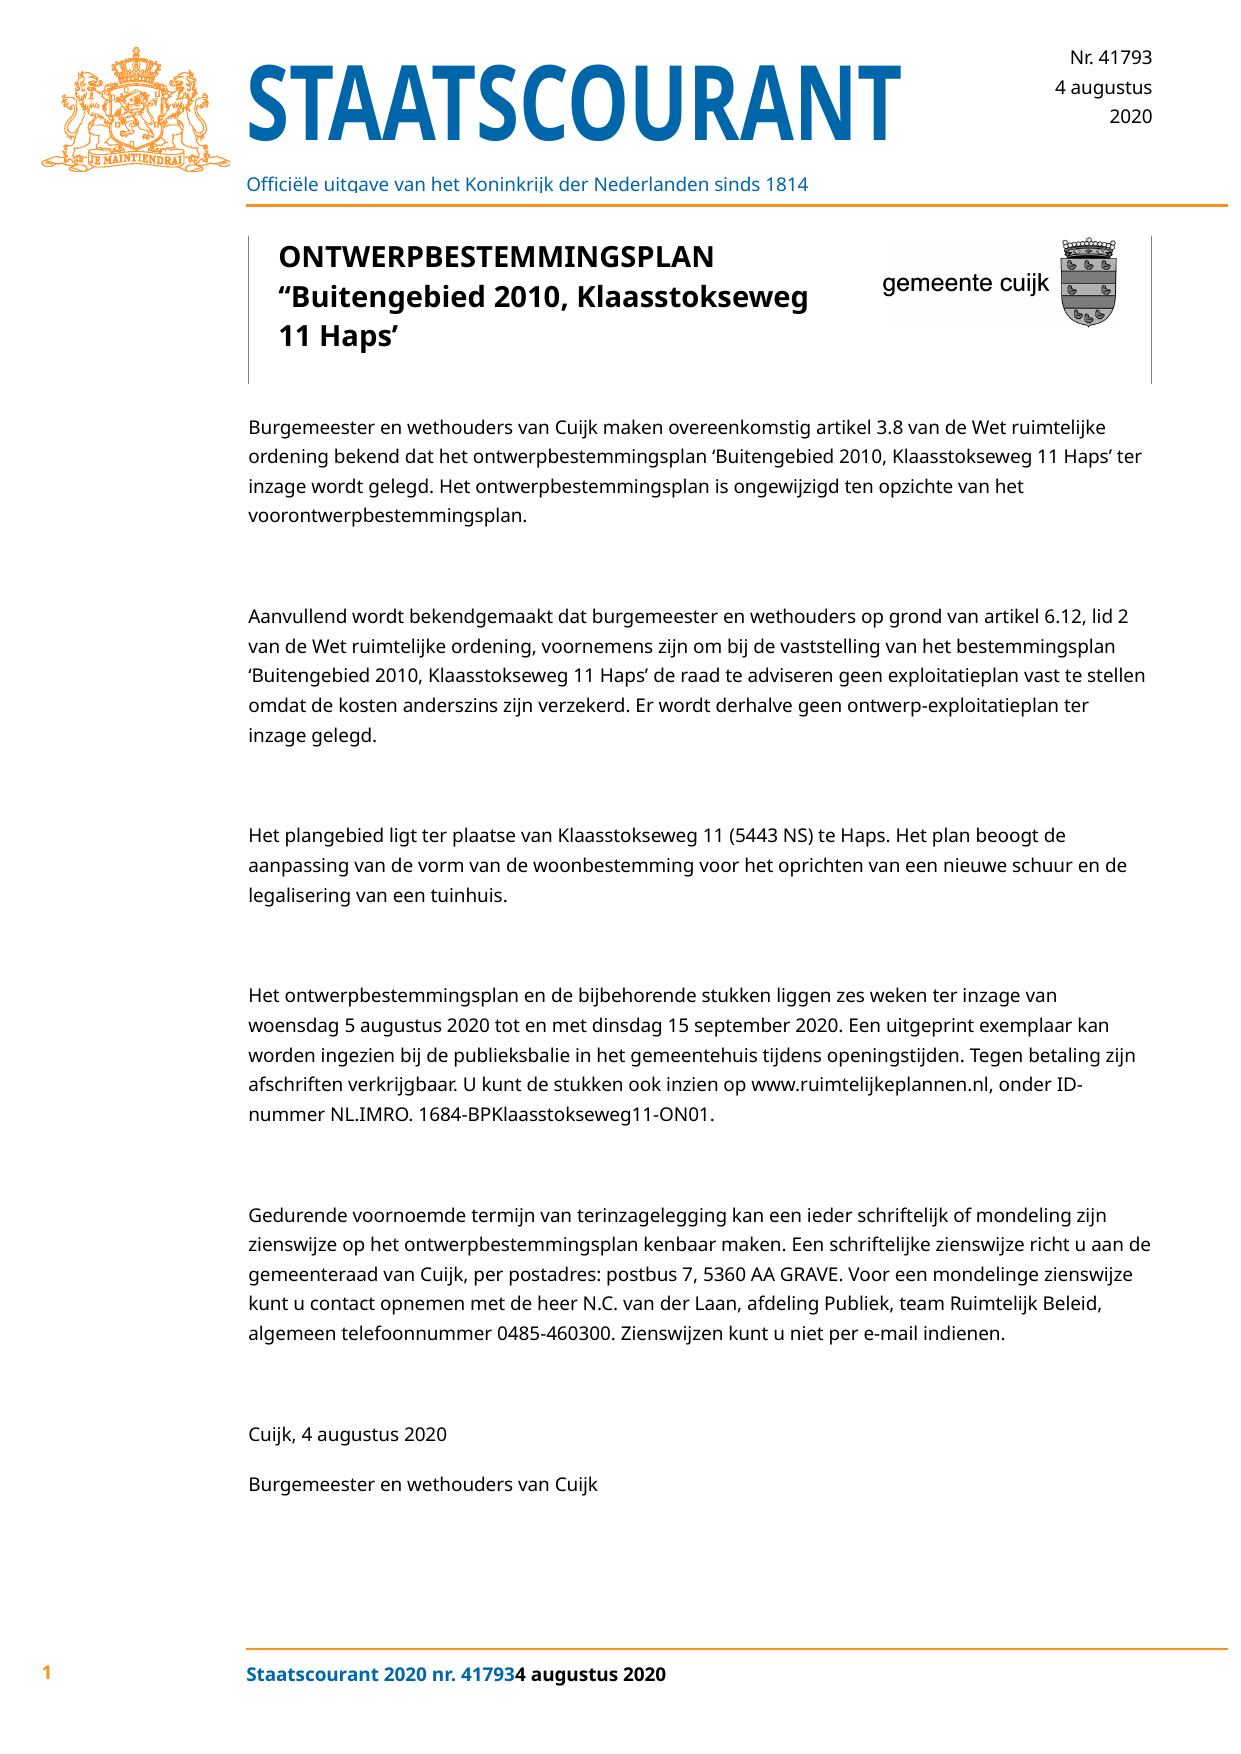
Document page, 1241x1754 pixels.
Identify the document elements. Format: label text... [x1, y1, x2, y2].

picture [882, 236, 1119, 328]
text Het plangebied ligt ter plaatse van Klaasstokseweg 11 (5443 NS) te Haps. Het plan beoogt de aanpassing van de vorm van de woonbestemming voor het oprichten van een nieuwe schuur en de legalisering van een tuinhuis. [248, 823, 1152, 908]
text Het ontwerpbestemmingsplan en de bijbehorende stukken liggen zes weken ter inzage van woensdag 5 augustus 2020 tot en met dinsdag 15 september 2020. Een uitgeprint exemplaar kan worden ingezien bij de publieksbalie in het gemeentehuis tijdens openingstijden. Tegen betaling zijn afschriften verkrijgbaar. U kunt de stukken ook inzien op www.ruimtelijkeplannen.nl, onder ID-nummer NL.IMRO. 1684-BPKlaasstokseweg11-ON01. [248, 983, 1152, 1127]
text Burgemeester en wethouders van Cuijk maken overeenkomstig artikel 3.8 van de Wet ruimtelijke ordening bekend dat het ontwerpbestemmingsplan ‘Buitengebied 2010, Klaasstokseweg 11 Haps’ ter inzage wordt gelegd. Het ontwerpbestemmingsplan is ongewijzigd ten opzichte van het voorontwerpbestemmingsplan. [248, 414, 1152, 528]
text Aanvullend wordt bekendgemaakt dat burgemeester en wethouders op grond van artikel 6.12, lid 2 van de Wet ruimtelijke ordening, voornemens zijn om bij de vaststelling van het bestemmingsplan ‘Buitengebied 2010, Klaasstokseweg 11 Haps’ de raad te adviseren geen exploitatieplan vast te stellen omdat de kosten anderszins zijn verzekerd. Er wordt derhalve geen ontwerp-exploitatieplan ter inzage gelegd. [248, 603, 1152, 748]
text Cuijk, 4 augustus 2020 [248, 1421, 1152, 1447]
text Gedurende voornoemde termijn van terinzagelegging kan een ieder schriftelijk of mondeling zijn zienswijze op het ontwerpbestemmingsplan kenbaar maken. Een schriftelijke zienswijze richt u aan de gemeenteraad van Cuijk, per postadres: postbus 7, 5360 AA GRAVE. Voor een mondelinge zienswijze kunt u contact opnemen met de heer N.C. van der Laan, afdeling Publiek, team Ruimtelijk Beleid, algemeen telefoonnummer 0485-460300. Zienswijzen kunt u niet per e-mail indienen. [248, 1202, 1152, 1346]
text Burgemeester en wethouders van Cuijk [248, 1471, 1152, 1497]
table_header ONTWERPBESTEMMINGSPLAN ‘‘Buitengebied 2010, Klaasstokseweg 11 Haps’ [249, 236, 850, 384]
picture [41, 47, 231, 172]
table_header [850, 236, 1151, 384]
